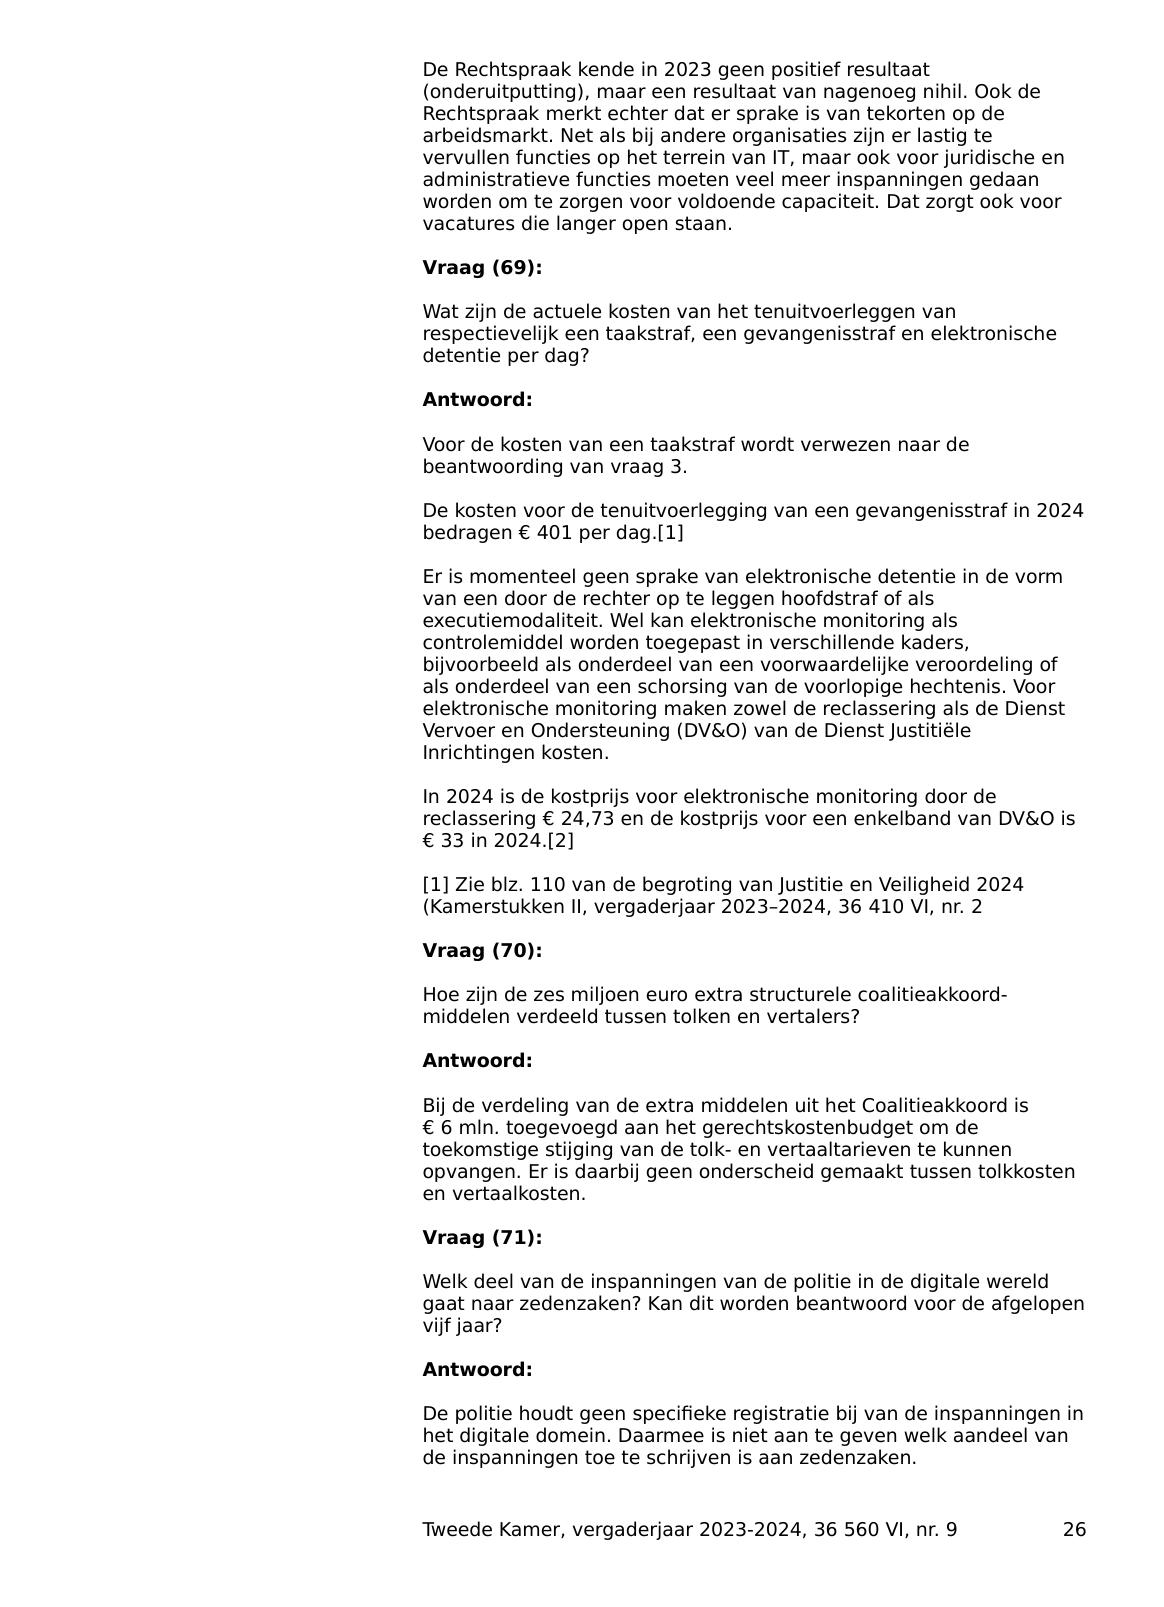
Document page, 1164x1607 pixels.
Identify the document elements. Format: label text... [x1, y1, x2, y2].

text De kosten voor de tenuitvoerlegging van een gevangenisstraf in 2024 bedragen € 401 per dag.[1] [422, 500, 1087, 544]
text Er is momenteel geen sprake van elektronische detentie in de vorm van een door de rechter op te leggen hoofdstraf of als executiemodaliteit. Wel kan elektronische monitoring als controlemiddel worden toegepast in verschillende kaders, bijvoorbeeld als onderdeel van een voorwaardelijke veroordeling of als onderdeel van een schorsing van de voorlopige hechtenis. Voor elektronische monitoring maken zowel de reclassering als de Dienst Vervoer en Ondersteuning (DV&O) van de Dienst Justitiële Inrichtingen kosten. [422, 566, 1087, 764]
text De Rechtspraak kende in 2023 geen positief resultaat (onderuitputting), maar een resultaat van nagenoeg nihil. Ook de Rechtspraak merkt echter dat er sprake is van tekorten op de arbeidsmarkt. Net als bij andere organisaties zijn er lastig te vervullen functies op het terrein van IT, maar ook voor juridische en administratieve functies moeten veel meer inspanningen gedaan worden om te zorgen voor voldoende capaciteit. Dat zorgt ook voor vacatures die langer open staan. [422, 59, 1087, 235]
text Wat zijn de actuele kosten van het tenuitvoerleggen van respectievelijk een taakstraf, een gevangenisstraf en elektronische detentie per dag? [422, 301, 1087, 367]
subtitle Antwoord: [422, 389, 1087, 411]
subtitle Vraag (69): [422, 257, 1087, 279]
text In 2024 is de kostprijs voor elektronische monitoring door de reclassering € 24,73 en de kostprijs voor een enkelband van DV&O is € 33 in 2024.[2] [422, 786, 1087, 852]
subtitle Vraag (71): [422, 1227, 1087, 1249]
text Bij de verdeling van de extra middelen uit het Coalitieakkoord is € 6 mln. toegevoegd aan het gerechtskostenbudget om de toekomstige stijging van de tolk- en vertaaltarieven te kunnen opvangen. Er is daarbij geen onderscheid gemaakt tussen tolkkosten en vertaalkosten. [422, 1094, 1087, 1204]
text [1] Zie blz. 110 van de begroting van Justitie en Veiligheid 2024 (Kamerstukken II, vergaderjaar 2023–2024, 36 410 VI, nr. 2 [422, 874, 1087, 918]
subtitle Antwoord: [422, 1050, 1087, 1072]
subtitle Vraag (70): [422, 940, 1087, 962]
text Welk deel van de inspanningen van de politie in de digitale wereld gaat naar zedenzaken? Kan dit worden beantwoord voor de afgelopen vijf jaar? [422, 1271, 1087, 1337]
subtitle Antwoord: [422, 1359, 1087, 1381]
text De politie houdt geen specifieke registratie bij van de inspanningen in het digitale domein. Daarmee is niet aan te geven welk aandeel van de inspanningen toe te schrijven is aan zedenzaken. [422, 1403, 1087, 1469]
text Hoe zijn de zes miljoen euro extra structurele coalitieakkoord-middelen verdeeld tussen tolken en vertalers? [422, 984, 1087, 1028]
text Voor de kosten van een taakstraf wordt verwezen naar de beantwoording van vraag 3. [422, 433, 1087, 477]
